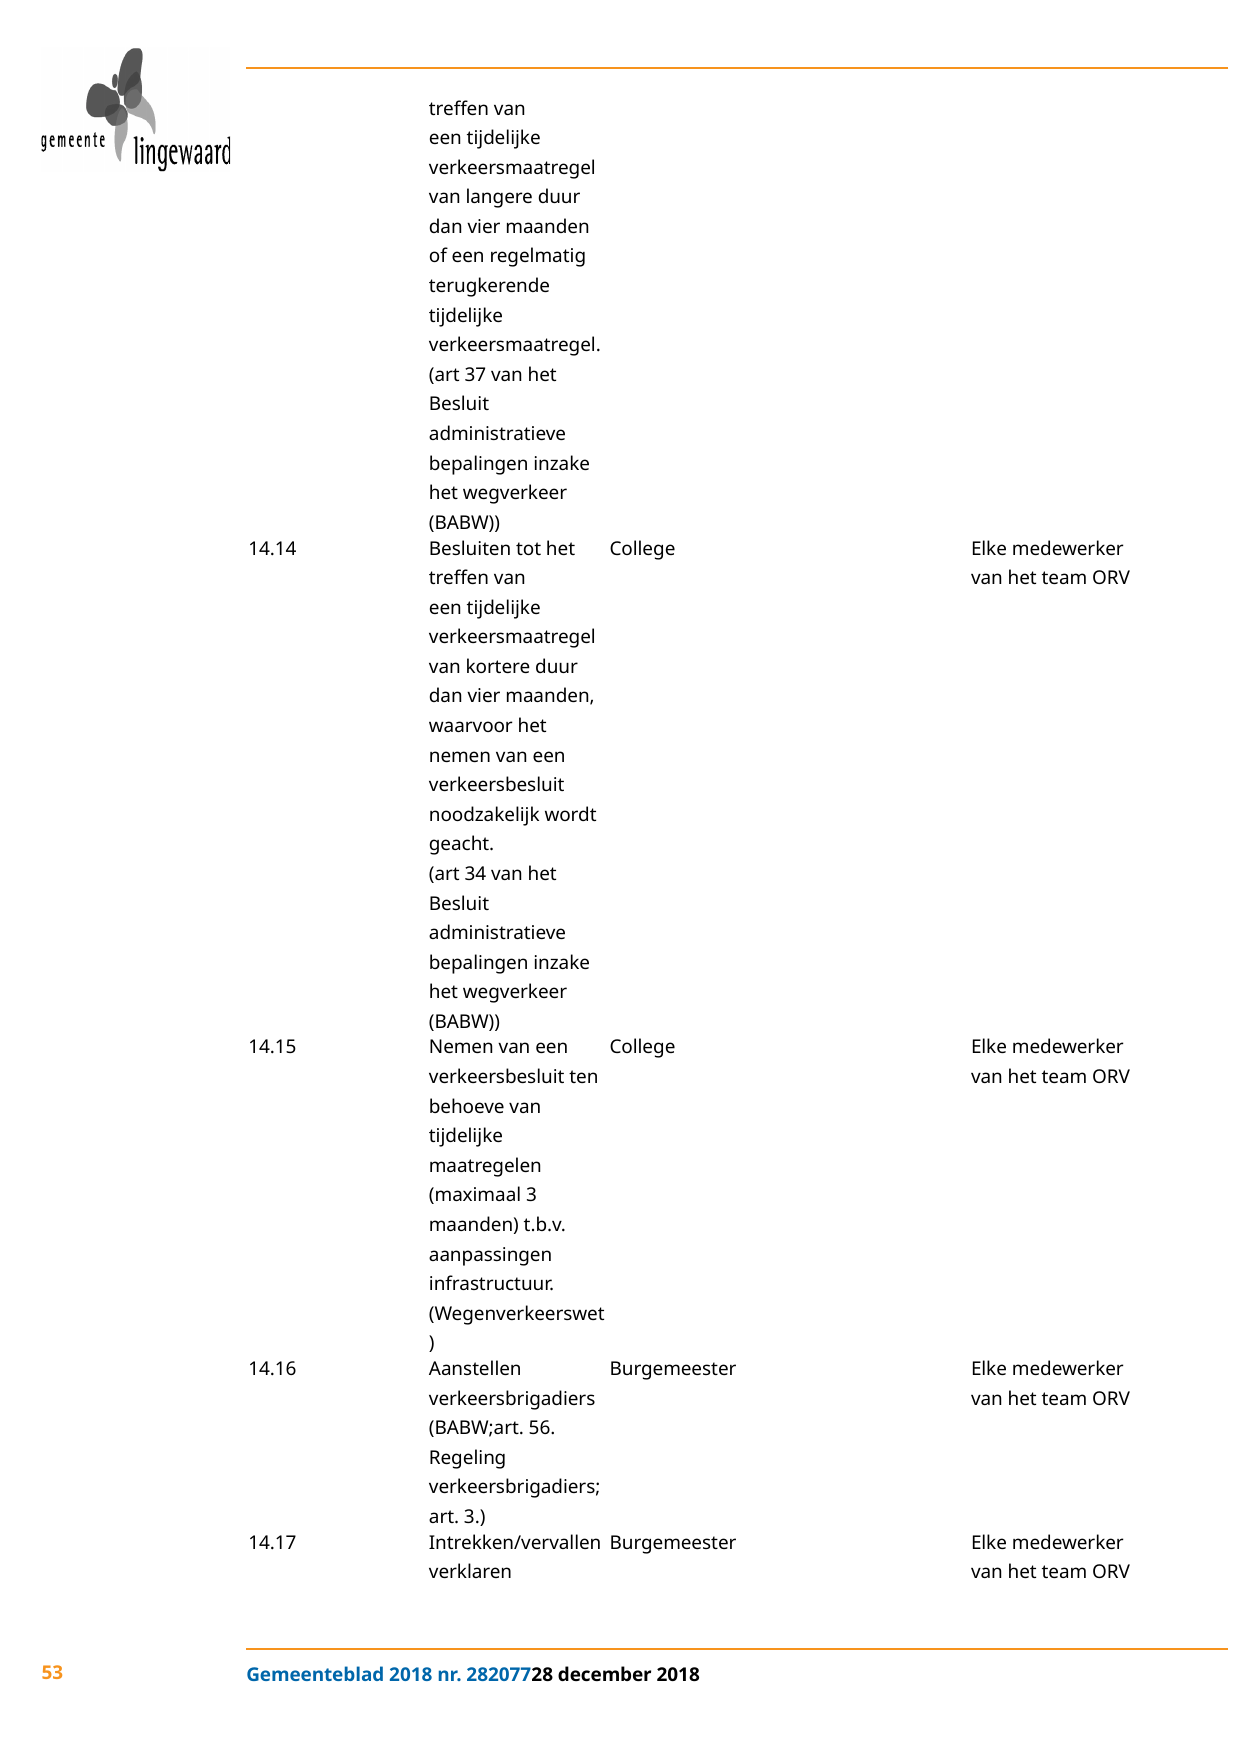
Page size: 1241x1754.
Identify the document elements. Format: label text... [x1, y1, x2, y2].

table_cell [971, 95, 1152, 535]
table_cell Elke medewerker van het team ORV [971, 535, 1152, 1034]
picture [41, 47, 231, 172]
table_cell Intrekken/vervallen verklaren [429, 1529, 609, 1584]
table_cell [790, 1529, 971, 1584]
table_cell Aanstellen verkeersbrigadiers (BABW;art. 56. Regeling verkeersbrigadiers; art. 3.) [429, 1355, 609, 1529]
table_cell Nemen van een verkeersbesluit ten behoeve van tijdelijke maatregelen (maximaal 3 maanden) t.b.v. aanpassingen infrastructuur. (Wegenverkeerswet) [429, 1034, 609, 1355]
table_cell Elke medewerker van het team ORV [971, 1355, 1152, 1529]
table_cell Burgemeester [609, 1355, 790, 1529]
table_cell 14.16 [248, 1355, 429, 1529]
table_cell [248, 95, 429, 535]
table_cell [790, 95, 971, 535]
table_cell College [609, 535, 790, 1034]
table_cell [790, 535, 971, 1034]
table_cell [609, 95, 790, 535]
table_cell treffen van een tijdelijke verkeersmaatregel van langere duur dan vier maanden of een regelmatig terugkerende tijdelijke verkeersmaatregel. (art 37 van het Besluit administratieve bepalingen inzake het wegverkeer (BABW)) [429, 95, 609, 535]
table_cell Burgemeester [609, 1529, 790, 1584]
table_cell 14.15 [248, 1034, 429, 1355]
table_cell [790, 1355, 971, 1529]
table_cell Elke medewerker van het team ORV [971, 1034, 1152, 1355]
table_cell 14.17 [248, 1529, 429, 1584]
table_cell Besluiten tot het treffen van een tijdelijke verkeersmaatregel van kortere duur dan vier maanden, waarvoor het nemen van een verkeersbesluit noodzakelijk wordt geacht. (art 34 van het Besluit administratieve bepalingen inzake het wegverkeer (BABW)) [429, 535, 609, 1034]
table_cell 14.14 [248, 535, 429, 1034]
table_cell [790, 1034, 971, 1355]
table_cell College [609, 1034, 790, 1355]
table_cell Elke medewerker van het team ORV [971, 1529, 1152, 1584]
